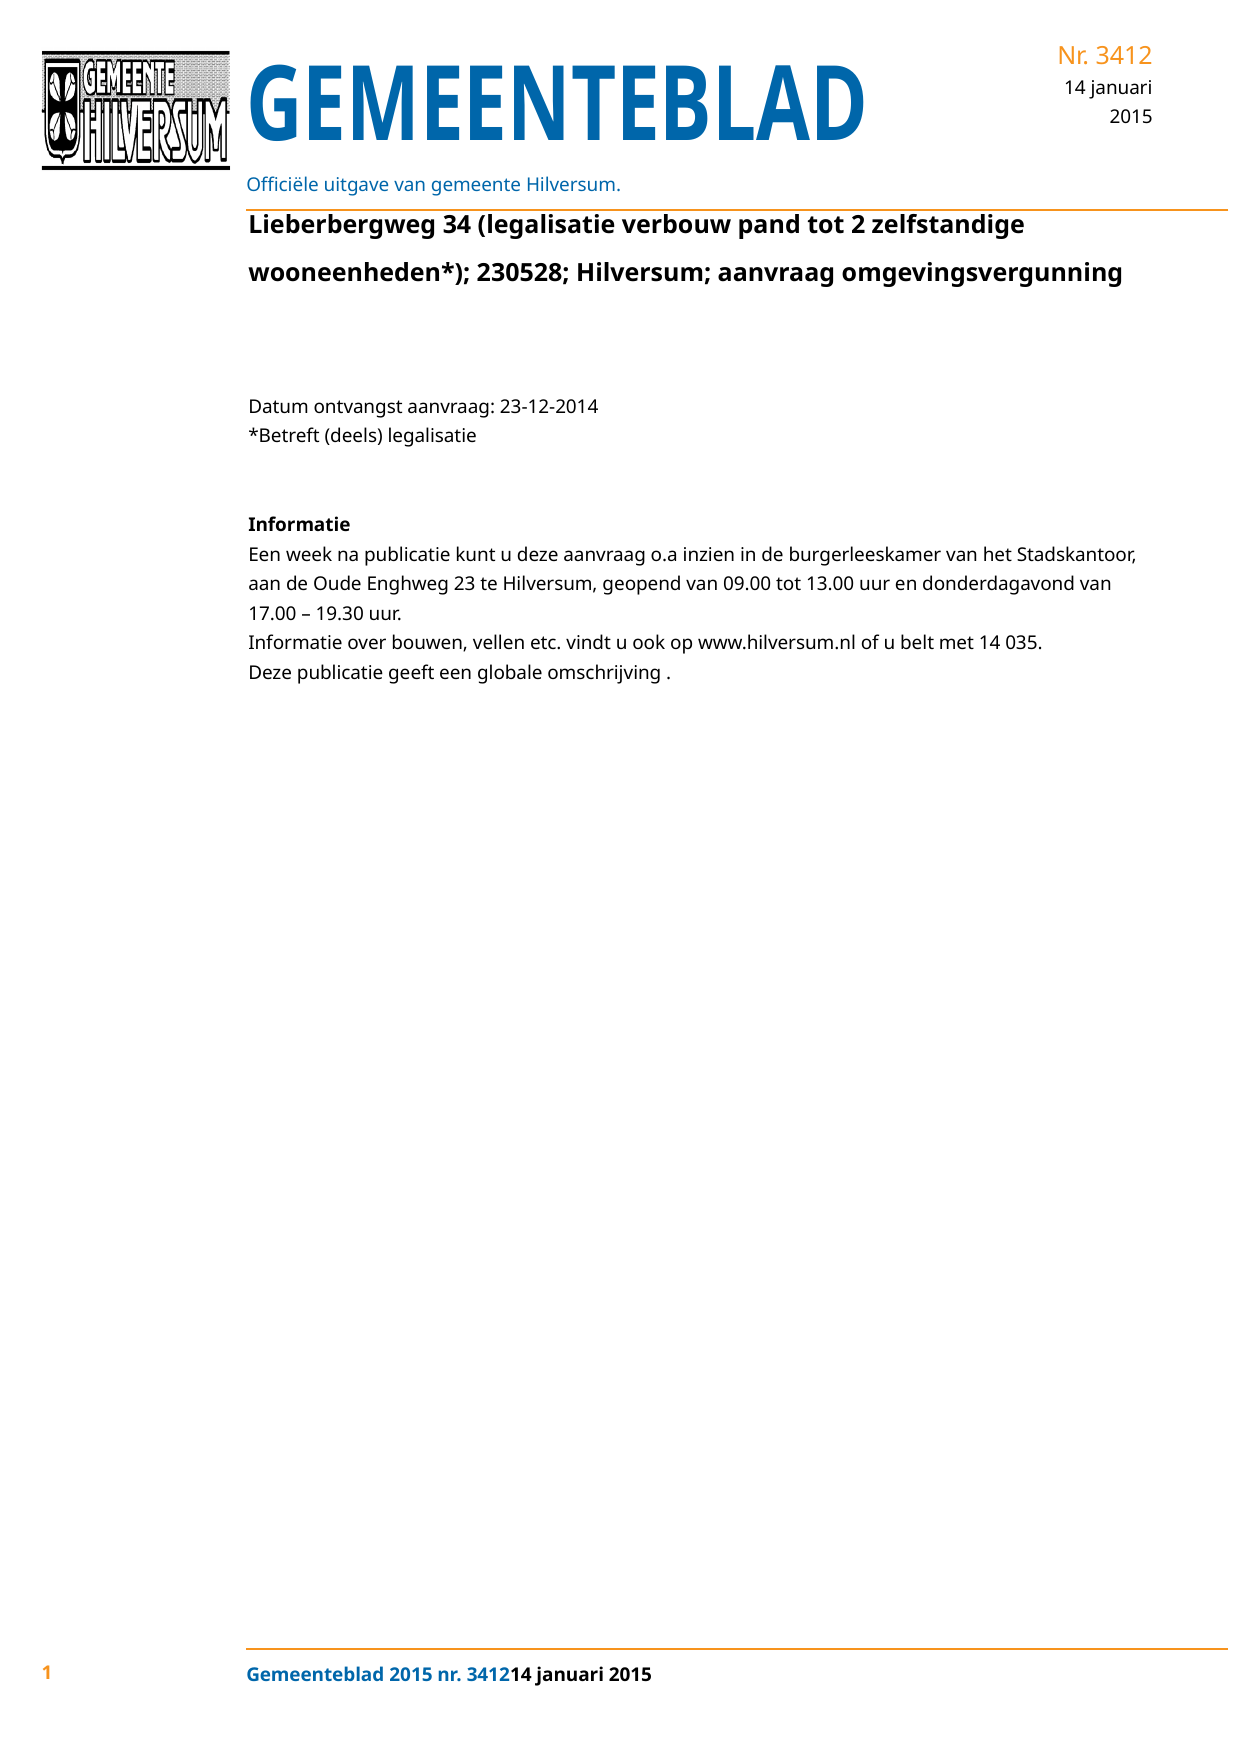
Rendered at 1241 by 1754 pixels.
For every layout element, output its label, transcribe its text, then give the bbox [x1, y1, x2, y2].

text aan de Oude Enghweg 23 te Hilversum, geopend van 09.00 tot 13.00 uur en donderdagavond van 17.00 – 19.30 uur. [248, 570, 1152, 626]
text Lieberbergweg 34 (legalisatie verbouw pand tot 2 zelfstandige wooneenheden*); 230528; Hilversum; aanvraag omgevingsvergunning [248, 211, 1152, 288]
text Datum ontvangst aanvraag: 23-12-2014 [248, 393, 1152, 419]
text Deze publicatie geeft een globale omschrijving . [248, 659, 1152, 685]
text Informatie over bouwen, vellen etc. vindt u ook op www.hilversum.nl of u belt met 14 035. [248, 629, 1152, 655]
text Informatie [248, 511, 1152, 537]
text *Betreft (deels) legalisatie [248, 422, 1152, 448]
text Een week na publicatie kunt u deze aanvraag o.a inzien in de burgerleeskamer van het Stadskantoor, [248, 541, 1152, 567]
picture [41, 47, 231, 172]
